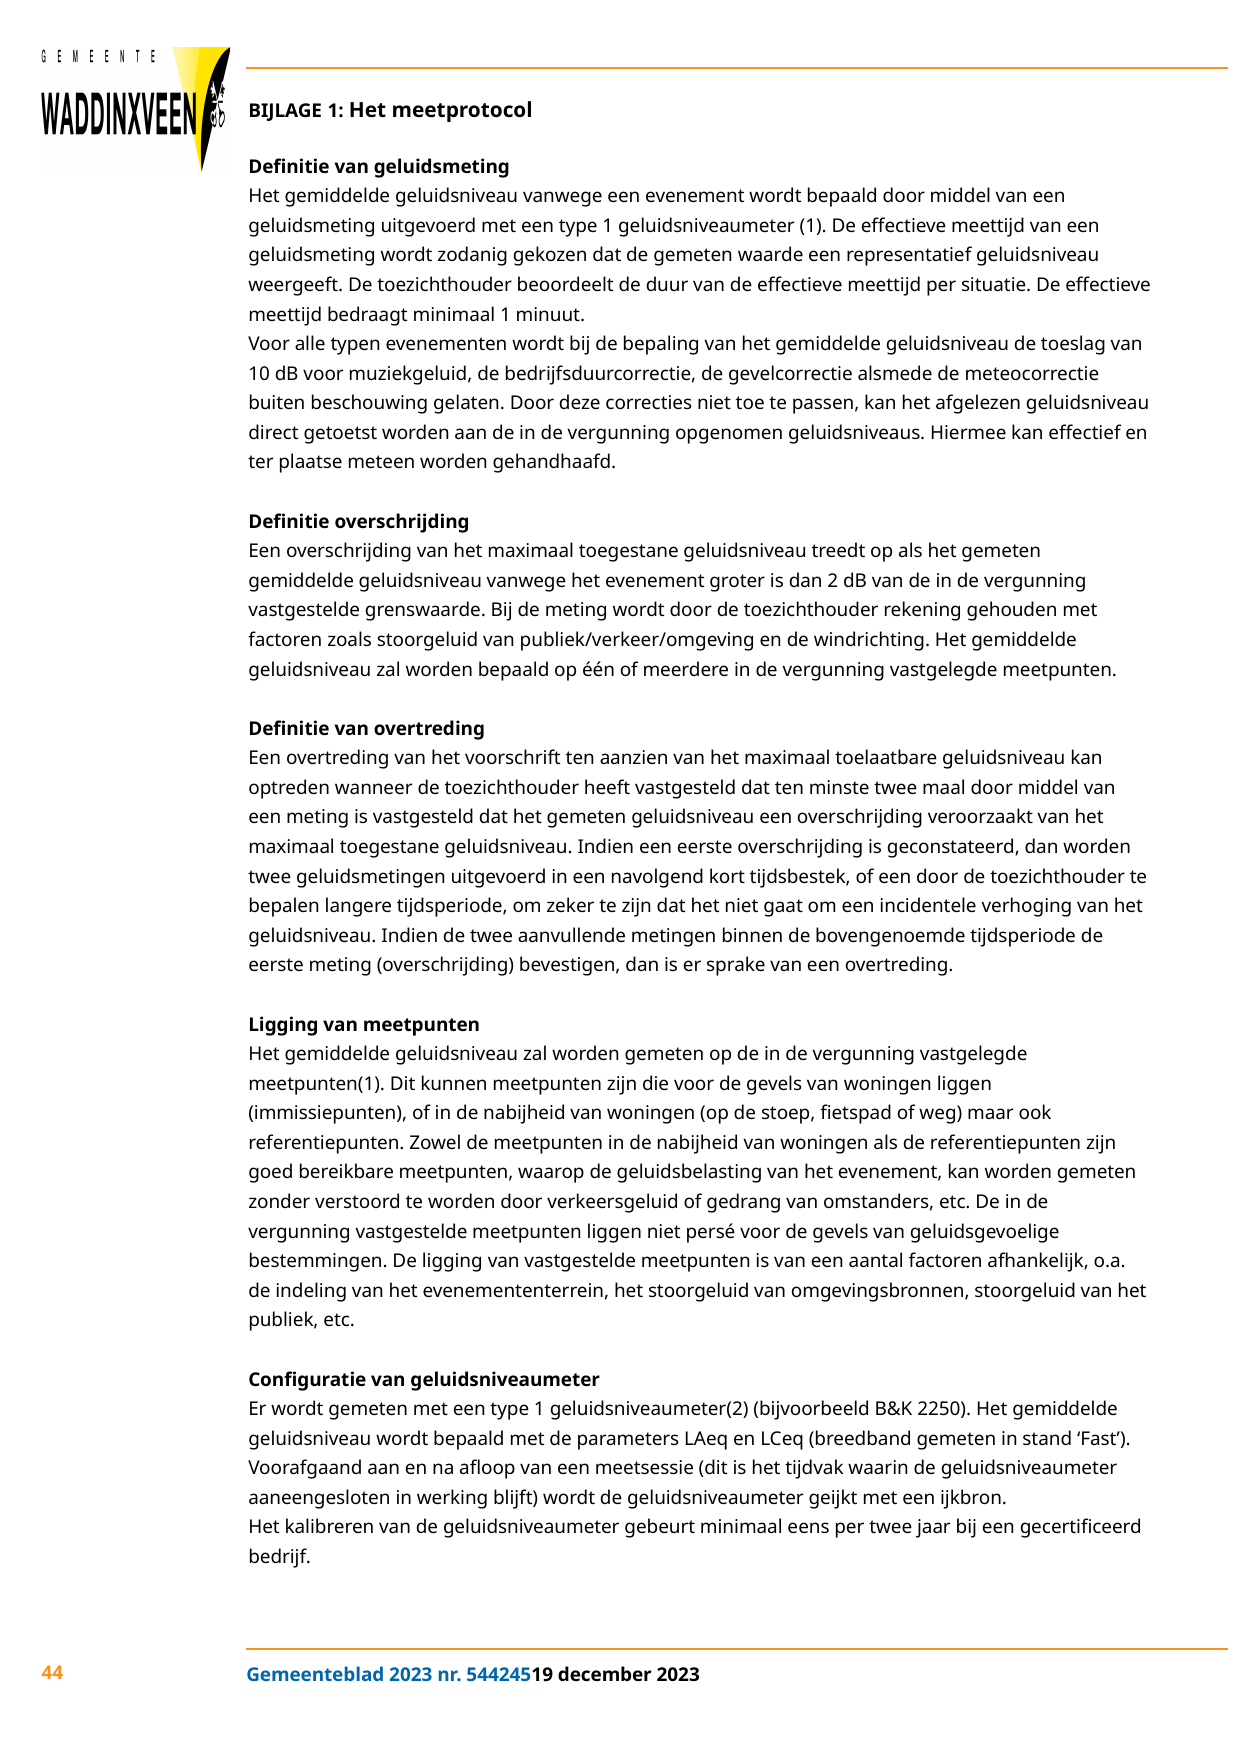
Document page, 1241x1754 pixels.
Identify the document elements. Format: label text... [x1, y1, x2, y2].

text Voor alle typen evenementen wordt bij de bepaling van het gemiddelde geluidsniveau de toeslag van 10 dB voor muziekgeluid, de bedrijfsduurcorrectie, de gevelcorrectie alsmede de meteocorrectie buiten beschouwing gelaten. Door deze correcties niet toe te passen, kan het afgelezen geluidsniveau direct getoetst worden aan de in de vergunning opgenomen geluidsniveaus. Hiermee kan effectief en ter plaatse meteen worden gehandhaafd. [248, 330, 1152, 474]
text Het gemiddelde geluidsniveau zal worden gemeten op de in de vergunning vastgelegde meetpunten(1). Dit kunnen meetpunten zijn die voor de gevels van woningen liggen (immissiepunten), of in de nabijheid van woningen (op de stoep, fietspad of weg) maar ook referentiepunten. Zowel de meetpunten in de nabijheid van woningen als de referentiepunten zijn goed bereikbare meetpunten, waarop de geluidsbelasting van het evenement, kan worden gemeten zonder verstoord te worden door verkeersgeluid of gedrang van omstanders, etc. De in de vergunning vastgestelde meetpunten liggen niet persé voor de gevels van geluidsgevoelige bestemmingen. De ligging van vastgestelde meetpunten is van een aantal factoren afhankelijk, o.a. de indeling van het evenemententerrein, het stoorgeluid van omgevingsbronnen, stoorgeluid van het publiek, etc. [248, 1040, 1152, 1332]
text Definitie overschrijding [248, 508, 1152, 534]
text Configuratie van geluidsniveaumeter [248, 1366, 1152, 1392]
text Ligging van meetpunten [248, 1011, 1152, 1037]
text Het kalibreren van de geluidsniveaumeter gebeurt minimaal eens per twee jaar bij een gecertificeerd bedrijf. [248, 1514, 1152, 1569]
text Het gemiddelde geluidsniveau vanwege een evenement wordt bepaald door middel van een geluidsmeting uitgevoerd met een type 1 geluidsniveaumeter (1). De effectieve meettijd van een geluidsmeting wordt zodanig gekozen dat de gemeten waarde een representatief geluidsniveau weergeeft. De toezichthouder beoordeelt de duur van de effectieve meettijd per situatie. De effectieve meettijd bedraagt minimaal 1 minuut. [248, 182, 1152, 327]
text Een overtreding van het voorschrift ten aanzien van het maximaal toelaatbare geluidsniveau kan optreden wanneer de toezichthouder heeft vastgesteld dat ten minste twee maal door middel van een meting is vastgesteld dat het gemeten geluidsniveau een overschrijding veroorzaakt van het maximaal toegestane geluidsniveau. Indien een eerste overschrijding is geconstateerd, dan worden twee geluidsmetingen uitgevoerd in een navolgend kort tijdsbestek, of een door de toezichthouder te bepalen langere tijdsperiode, om zeker te zijn dat het niet gaat om een incidentele verhoging van het geluidsniveau. Indien de twee aanvullende metingen binnen de bovengenoemde tijdsperiode de eerste meting (overschrijding) bevestigen, dan is er sprake van een overtreding. [248, 744, 1152, 977]
text BIJLAGE 1: Het meetprotocol [248, 95, 1152, 123]
text Een overschrijding van het maximaal toegestane geluidsniveau treedt op als het gemeten gemiddelde geluidsniveau vanwege het evenement groter is dan 2 dB van de in de vergunning vastgestelde grenswaarde. Bij de meting wordt door de toezichthouder rekening gehouden met factoren zoals stoorgeluid van publiek/verkeer/omgeving en de windrichting. Het gemiddelde geluidsniveau zal worden bepaald op één of meerdere in de vergunning vastgelegde meetpunten. [248, 537, 1152, 682]
text Definitie van overtreding [248, 715, 1152, 741]
text Er wordt gemeten met een type 1 geluidsniveaumeter(2) (bijvoorbeeld B&K 2250). Het gemiddelde geluidsniveau wordt bepaald met de parameters LAeq en LCeq (breedband gemeten in stand ‘Fast’). Voorafgaand aan en na afloop van een meetsessie (dit is het tijdvak waarin de geluidsniveaumeter aaneengesloten in werking blijft) wordt de geluidsniveaumeter geijkt met een ijkbron. [248, 1395, 1152, 1510]
picture [41, 47, 231, 172]
text Definitie van geluidsmeting [248, 153, 1152, 179]
